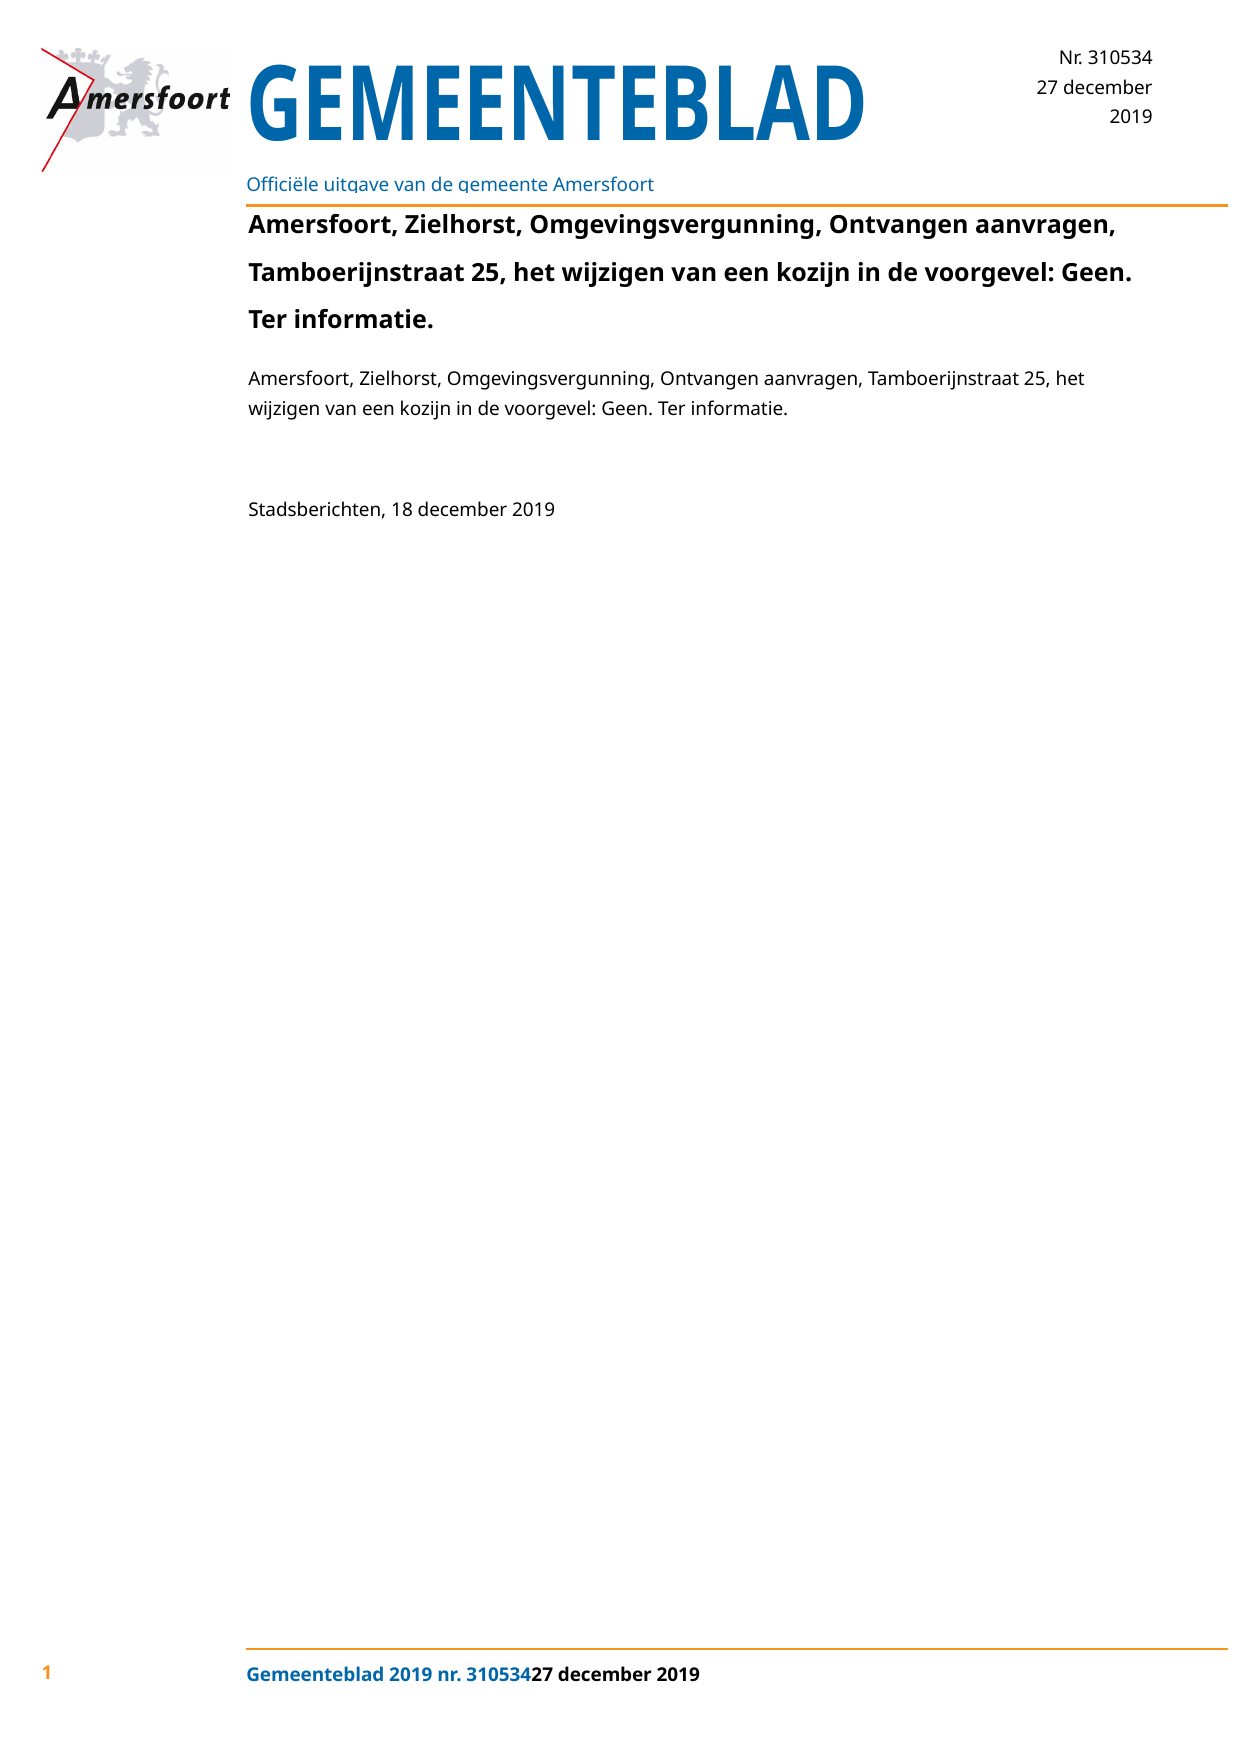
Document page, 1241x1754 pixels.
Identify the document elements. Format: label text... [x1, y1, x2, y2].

text Stadsberichten, 18 december 2019 [248, 496, 1152, 522]
text Amersfoort, Zielhorst, Omgevingsvergunning, Ontvangen aanvragen, Tamboerijnstraat 25, het wijzigen van een kozijn in de voorgevel: Geen. Ter informatie. [248, 366, 1152, 421]
text Amersfoort, Zielhorst, Omgevingsvergunning, Ontvangen aanvragen, Tamboerijnstraat 25, het wijzigen van een kozijn in de voorgevel: Geen. Ter informatie. [248, 207, 1152, 336]
picture [41, 47, 231, 172]
